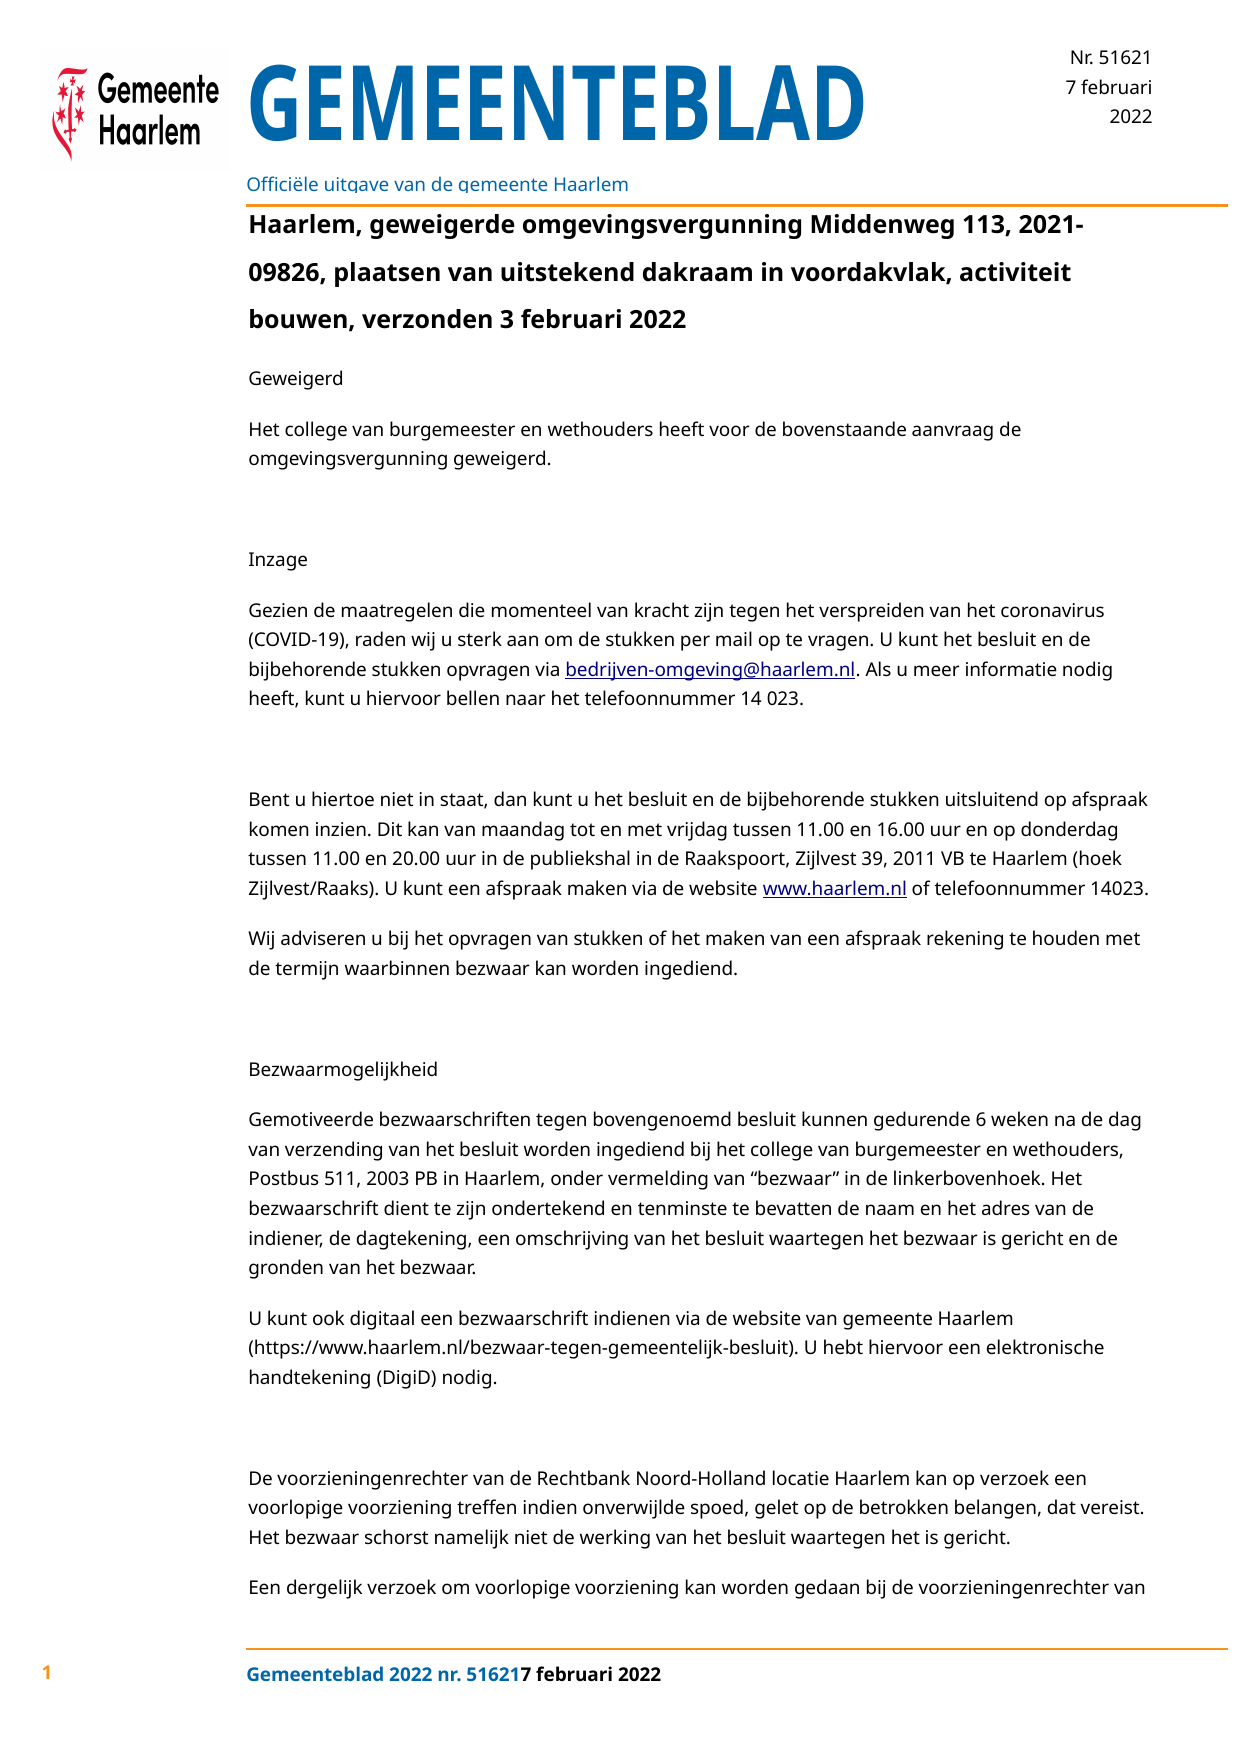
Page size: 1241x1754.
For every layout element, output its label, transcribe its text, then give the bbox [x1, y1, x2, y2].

text Het college van burgemeester en wethouders heeft voor de bovenstaande aanvraag de omgevingsvergunning geweigerd. [248, 416, 1152, 471]
text De voorzieningenrechter van de Rechtbank Noord-Holland locatie Haarlem kan op verzoek een voorlopige voorziening treffen indien onverwijlde spoed, gelet op de betrokken belangen, dat vereist. Het bezwaar schorst namelijk niet de werking van het besluit waartegen het is gericht. [248, 1465, 1152, 1549]
text Geweigerd [248, 366, 1152, 391]
text Gezien de maatregelen die momenteel van kracht zijn tegen het verspreiden van het coronavirus (COVID-19), raden wij u sterk aan om de stukken per mail op te vragen. U kunt het besluit en de bijbehorende stukken opvragen via bedrijven-omgeving@haarlem.nl. Als u meer informatie nodig heeft, kunt u hiervoor bellen naar het telefoonnummer 14 023. [248, 597, 1152, 711]
text Gemotiveerde bezwaarschriften tegen bovengenoemd besluit kunnen gedurende 6 weken na de dag van verzending van het besluit worden ingediend bij het college van burgemeester en wethouders, Postbus 511, 2003 PB in Haarlem, onder vermelding van “bezwaar” in de linkerbovenhoek. Het bezwaarschrift dient te zijn ondertekend en tenminste te bevatten de naam en het adres van de indiener, de dagtekening, een omschrijving van het besluit waartegen het bezwaar is gericht en de gronden van het bezwaar. [248, 1106, 1152, 1280]
text Inzage [248, 546, 1152, 572]
picture [41, 47, 231, 172]
text Wij adviseren u bij het opvragen van stukken of het maken van een afspraak rekening te houden met de termijn waarbinnen bezwaar kan worden ingediend. [248, 926, 1152, 981]
text Bent u hiertoe niet in staat, dan kunt u het besluit en de bijbehorende stukken uitsluitend op afspraak komen inzien. Dit kan van maandag tot en met vrijdag tussen 11.00 en 16.00 uur en op donderdag tussen 11.00 en 20.00 uur in de publiekshal in de Raakspoort, Zijlvest 39, 2011 VB te Haarlem (hoek Zijlvest/Raaks). U kunt een afspraak maken via de website www.haarlem.nl of telefoonnummer 14023. [248, 786, 1152, 901]
text Bezwaarmogelijkheid [248, 1056, 1152, 1082]
text U kunt ook digitaal een bezwaarschrift indienen via de website van gemeente Haarlem (https://www.haarlem.nl/bezwaar-tegen-gemeentelijk-besluit). U hebt hiervoor een elektronische handtekening (DigiD) nodig. [248, 1305, 1152, 1389]
text Een dergelijk verzoek om voorlopige voorziening kan worden gedaan bij de voorzieningenrechter van [248, 1574, 1152, 1600]
text Haarlem, geweigerde omgevingsvergunning Middenweg 113, 2021-09826, plaatsen van uitstekend dakraam in voordakvlak, activiteit bouwen, verzonden 3 februari 2022 [248, 207, 1152, 336]
